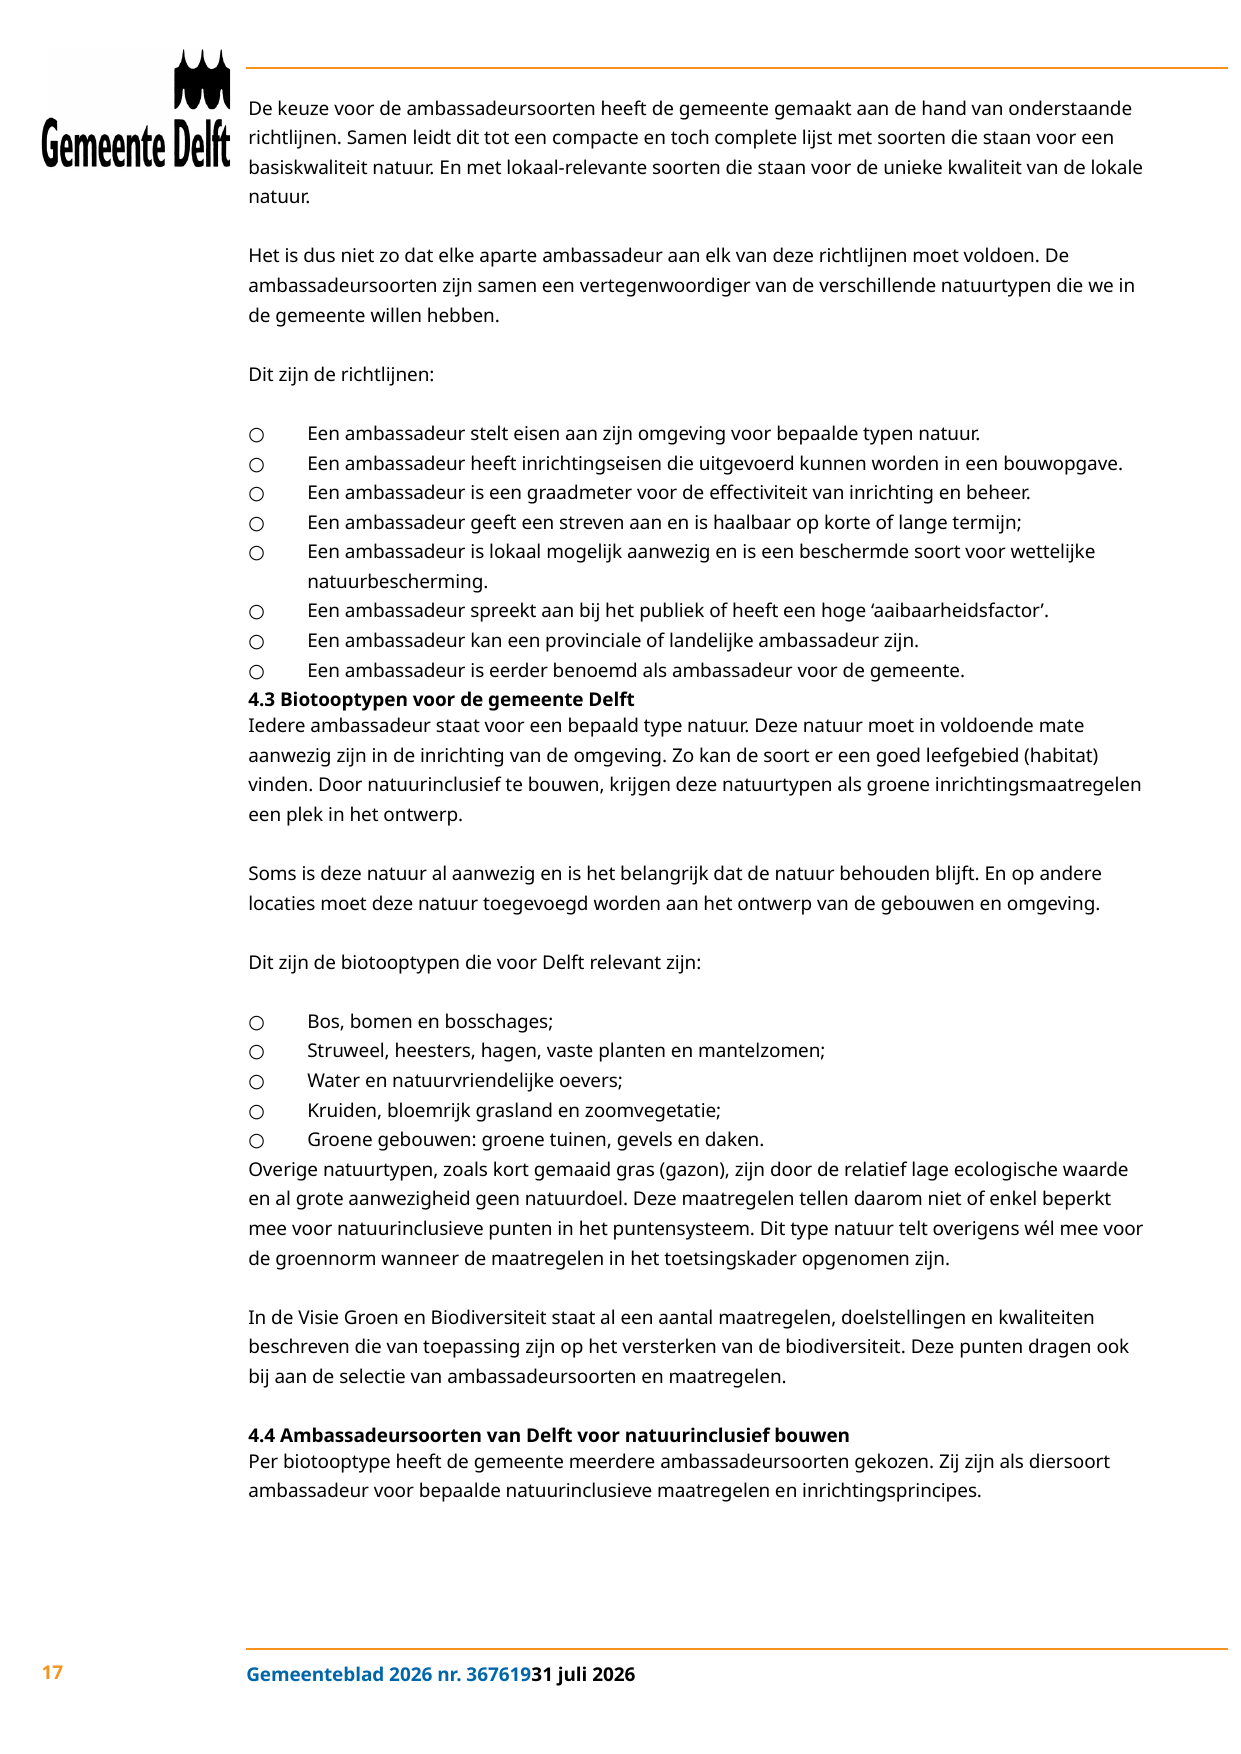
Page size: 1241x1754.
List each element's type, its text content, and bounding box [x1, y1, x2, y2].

list Bos, bomen en bosschages; [248, 1008, 1152, 1034]
text Iedere ambassadeur staat voor een bepaald type natuur. Deze natuur moet in voldoende mate aanwezig zijn in de inrichting van de omgeving. Zo kan de soort er een goed leefgebied (habitat) vinden. Door natuurinclusief te bouwen, krijgen deze natuurtypen als groene inrichtingsmaatregelen een plek in het ontwerp. [248, 712, 1152, 827]
text In de Visie Groen en Biodiversiteit staat al een aantal maatregelen, doelstellingen en kwaliteiten beschreven die van toepassing zijn op het versterken van de biodiversiteit. Deze punten dragen ook bij aan de selectie van ambassadeursoorten en maatregelen. [248, 1304, 1152, 1389]
text Overige natuurtypen, zoals kort gemaaid gras (gazon), zijn door de relatief lage ecologische waarde en al grote aanwezigheid geen natuurdoel. Deze maatregelen tellen daarom niet of enkel beperkt mee voor natuurinclusieve punten in het puntensysteem. Dit type natuur telt overigens wél mee voor de groennorm wanneer de maatregelen in het toetsingskader opgenomen zijn. [248, 1156, 1152, 1270]
text De keuze voor de ambassadeursoorten heeft de gemeente gemaakt aan de hand van onderstaande richtlijnen. Samen leidt dit tot een compacte en toch complete lijst met soorten die staan voor een basiskwaliteit natuur. En met lokaal-relevante soorten die staan voor de unieke kwaliteit van de lokale natuur. [248, 95, 1152, 209]
list Een ambassadeur heeft inrichtingseisen die uitgevoerd kunnen worden in een bouwopgave. [248, 450, 1152, 476]
list Een ambassadeur stelt eisen aan zijn omgeving voor bepaalde typen natuur. [248, 420, 1152, 446]
picture [41, 47, 231, 172]
list Een ambassadeur is eerder benoemd als ambassadeur voor de gemeente. [248, 657, 1152, 683]
list Kruiden, bloemrijk grasland en zoomvegetatie; [248, 1097, 1152, 1122]
text Dit zijn de richtlijnen: [248, 361, 1152, 387]
list Water en natuurvriendelijke oevers; [248, 1067, 1152, 1093]
text Het is dus niet zo dat elke aparte ambassadeur aan elk van deze richtlijnen moet voldoen. De ambassadeursoorten zijn samen een vertegenwoordiger van de verschillende natuurtypen die we in de gemeente willen hebben. [248, 243, 1152, 328]
list Groene gebouwen: groene tuinen, gevels en daken. [248, 1126, 1152, 1152]
list Een ambassadeur kan een provinciale of landelijke ambassadeur zijn. [248, 627, 1152, 653]
list Een ambassadeur is lokaal mogelijk aanwezig en is een beschermde soort voor wettelijke natuurbescherming. [248, 538, 1152, 594]
text Dit zijn de biotooptypen die voor Delft relevant zijn: [248, 949, 1152, 974]
text Soms is deze natuur al aanwezig en is het belangrijk dat de natuur behouden blijft. En op andere locaties moet deze natuur toegevoegd worden aan het ontwerp van de gebouwen en omgeving. [248, 860, 1152, 915]
list Een ambassadeur spreekt aan bij het publiek of heeft een hoge ‘aaibaarheidsfactor’. [248, 598, 1152, 623]
list Een ambassadeur is een graadmeter voor de effectiviteit van inrichting en beheer. [248, 479, 1152, 505]
list Een ambassadeur geeft een streven aan en is haalbaar op korte of lange termijn; [248, 509, 1152, 535]
text 4.3 Biotooptypen voor de gemeente Delft [248, 686, 1152, 712]
list Struweel, heesters, hagen, vaste planten en mantelzomen; [248, 1038, 1152, 1063]
text Per biotooptype heeft de gemeente meerdere ambassadeursoorten gekozen. Zij zijn als diersoort ambassadeur voor bepaalde natuurinclusieve maatregelen en inrichtingsprincipes. [248, 1448, 1152, 1503]
text 4.4 Ambassadeursoorten van Delft voor natuurinclusief bouwen [248, 1422, 1152, 1448]
